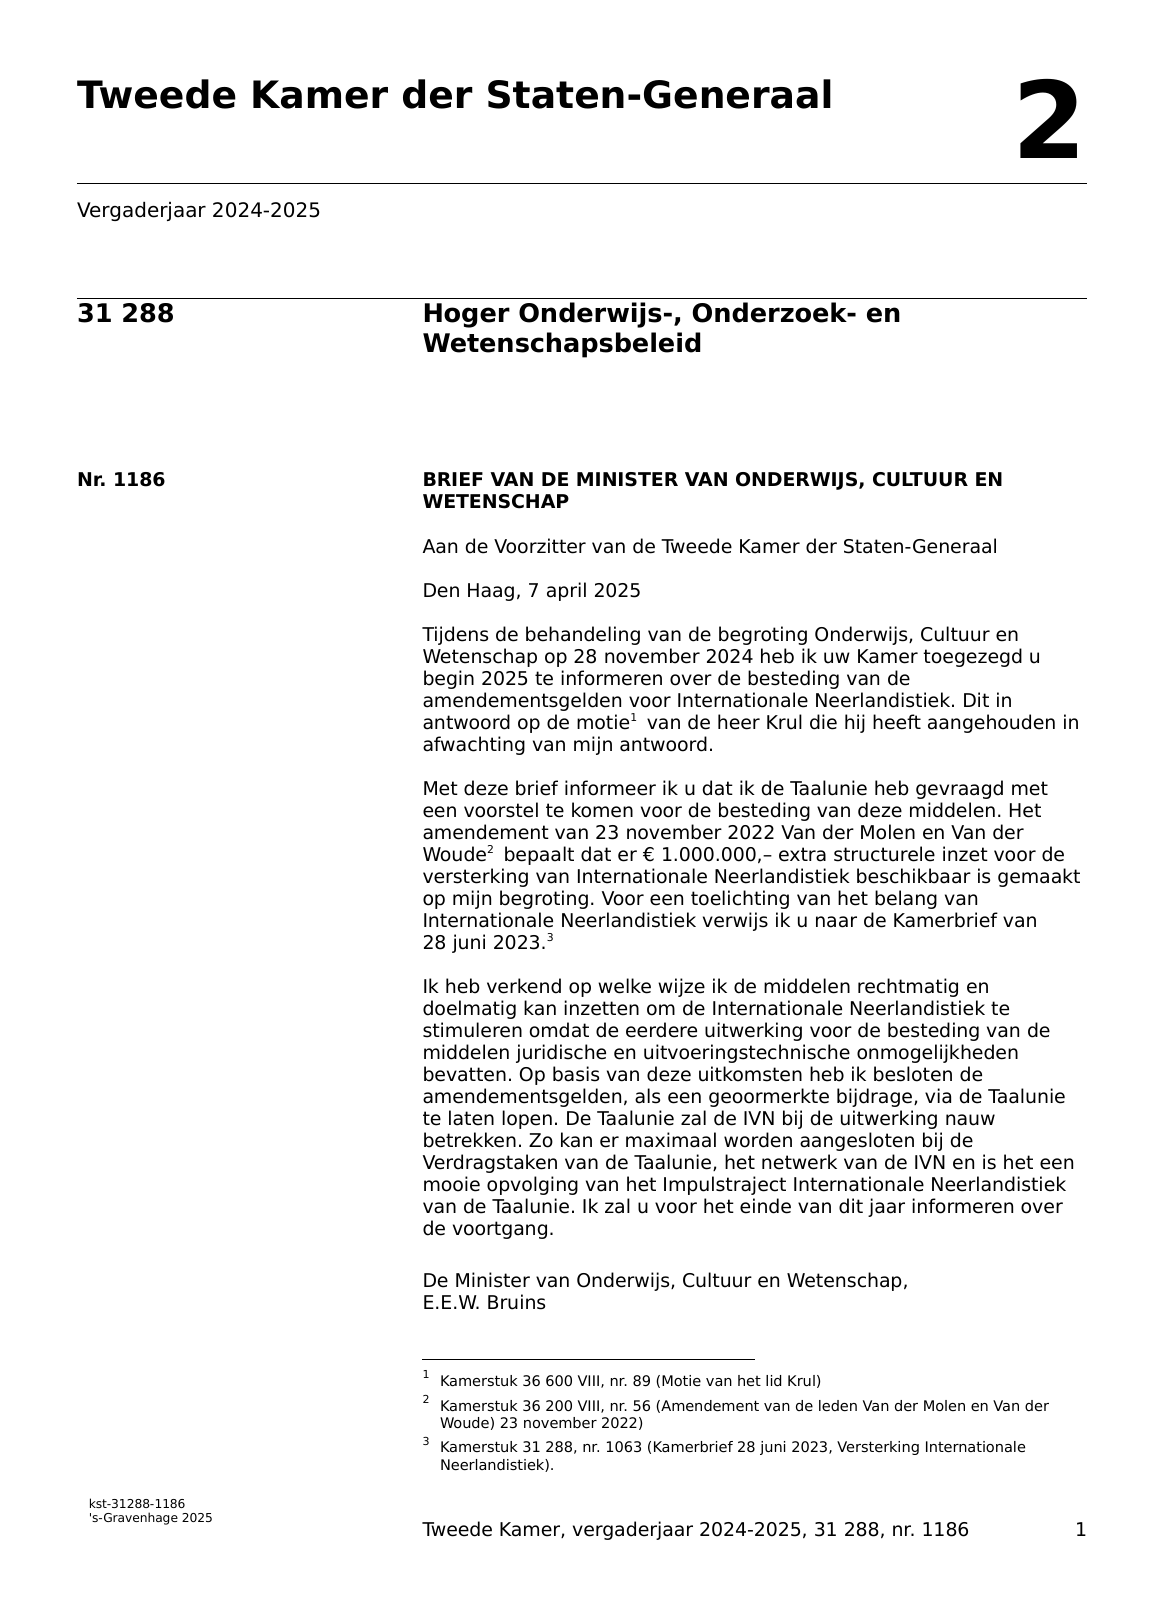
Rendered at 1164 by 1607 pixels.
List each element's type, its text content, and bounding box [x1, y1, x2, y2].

subtitle 31 288 Hoger Onderwijs-, Onderzoek- en Wetenschapsbeleid [77, 299, 1087, 358]
table_cell Vergaderjaar 2024-2025 [77, 184, 1087, 298]
text kst-31288-1186 [88, 1497, 323, 1511]
text Kamerstuk 31 288, nr. 1063 (Kamerbrief 28 juni 2023, Versterking Internationale Neerlandistiek). [422, 1435, 1087, 1474]
subtitle Nr. 1186 BRIEF VAN DE MINISTER VAN ONDERWIJS, CULTUUR EN WETENSCHAP [77, 469, 1087, 513]
text 's-Gravenhage 2025 [88, 1511, 323, 1525]
text De Minister van Onderwijs, Cultuur en Wetenschap, E.E.W. Bruins [422, 1270, 1087, 1314]
text Aan de Voorzitter van de Tweede Kamer der Staten-Generaal [422, 536, 1087, 557]
text Tijdens de behandeling van de begroting Onderwijs, Cultuur en Wetenschap op 28 november 2024 heb ik uw Kamer toegezegd u begin 2025 te informeren over de besteding van de amendementsgelden voor Internationale Neerlandistiek. Dit in antwoord op de motie van de heer Krul die hij heeft aangehouden in afwachting van mijn antwoord. [422, 624, 1087, 756]
text Ik heb verkend op welke wijze ik de middelen rechtmatig en doelmatig kan inzetten om de Internationale Neerlandistiek te stimuleren omdat de eerdere uitwerking voor de besteding van de middelen juridische en uitvoeringstechnische onmogelijkheden bevatten. Op basis van deze uitkomsten heb ik besloten de amendementsgelden, als een geoormerkte bijdrage, via de Taalunie te laten lopen. De Taalunie zal de IVN bij de uitwerking nauw betrekken. Zo kan er maximaal worden aangesloten bij de Verdragstaken van de Taalunie, het netwerk van de IVN en is het een mooie opvolging van het Impulstraject Internationale Neerlandistiek van de Taalunie. Ik zal u voor het einde van dit jaar informeren over de voortgang. [422, 976, 1087, 1240]
text Kamerstuk 36 200 VIII, nr. 56 (Amendement van de leden Van der Molen en Van der Woude) 23 november 2022) [422, 1393, 1087, 1432]
text Den Haag, 7 april 2025 [422, 580, 1087, 602]
table_header Tweede Kamer der Staten-Generaal [77, 59, 886, 183]
text Kamerstuk 36 600 VIII, nr. 89 (Motie van het lid Krul) [422, 1368, 1087, 1391]
table_header 2 [886, 59, 1087, 183]
text Met deze brief informeer ik u dat ik de Taalunie heb gevraagd met een voorstel te komen voor de besteding van deze middelen. Het amendement van 23 november 2022 Van der Molen en Van der Woude bepaalt dat er € 1.000.000,– extra structurele inzet voor de versterking van Internationale Neerlandistiek beschikbaar is gemaakt op mijn begroting. Voor een toelichting van het belang van Internationale Neerlandistiek verwijs ik u naar de Kamerbrief van 28 juni 2023. [422, 778, 1087, 954]
